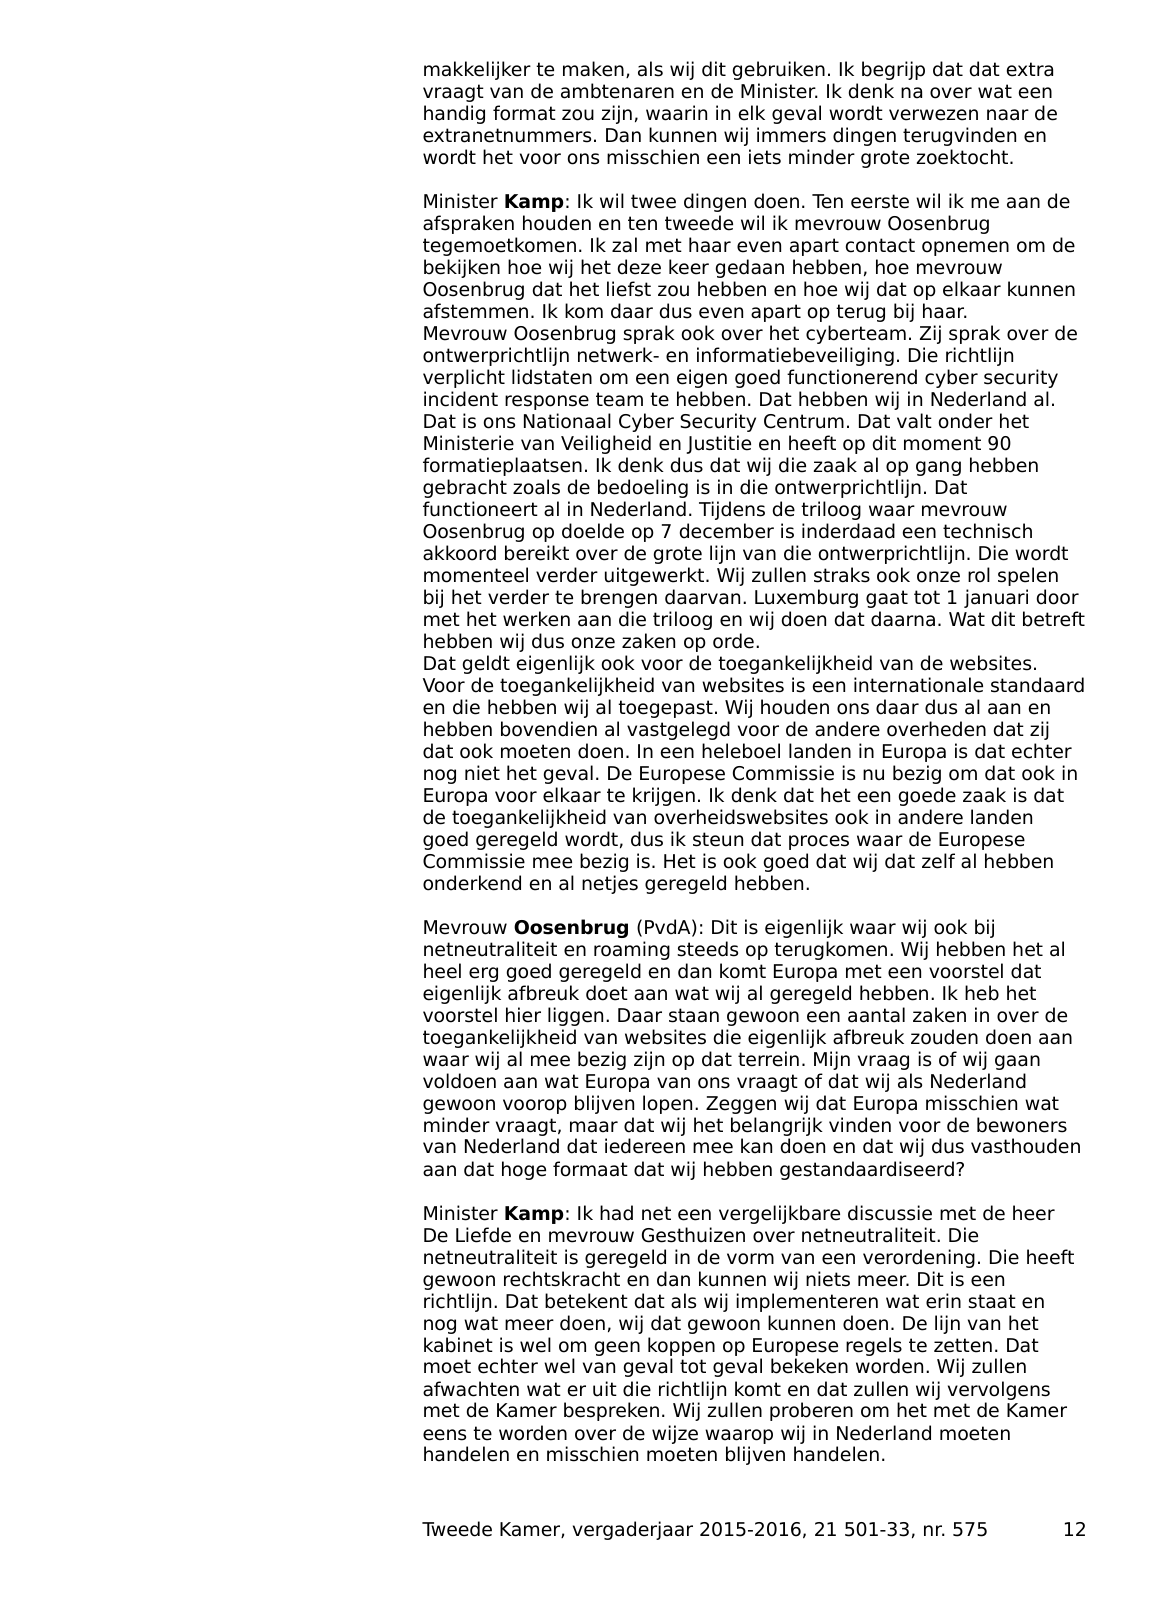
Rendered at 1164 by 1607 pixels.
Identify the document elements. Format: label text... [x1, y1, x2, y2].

text Minister Kamp: Ik wil twee dingen doen. Ten eerste wil ik me aan de afspraken houden en ten tweede wil ik mevrouw Oosenbrug tegemoetkomen. Ik zal met haar even apart contact opnemen om de bekijken hoe wij het deze keer gedaan hebben, hoe mevrouw Oosenbrug dat het liefst zou hebben en hoe wij dat op elkaar kunnen afstemmen. Ik kom daar dus even apart op terug bij haar. [422, 191, 1087, 323]
text makkelijker te maken, als wij dit gebruiken. Ik begrijp dat dat extra vraagt van de ambtenaren en de Minister. Ik denk na over wat een handig format zou zijn, waarin in elk geval wordt verwezen naar de extranetnummers. Dan kunnen wij immers dingen terugvinden en wordt het voor ons misschien een iets minder grote zoektocht. [422, 59, 1087, 169]
text Dat geldt eigenlijk ook voor de toegankelijkheid van de websites. Voor de toegankelijkheid van websites is een internationale standaard en die hebben wij al toegepast. Wij houden ons daar dus al aan en hebben bovendien al vastgelegd voor de andere overheden dat zij dat ook moeten doen. In een heleboel landen in Europa is dat echter nog niet het geval. De Europese Commissie is nu bezig om dat ook in Europa voor elkaar te krijgen. Ik denk dat het een goede zaak is dat de toegankelijkheid van overheidswebsites ook in andere landen goed geregeld wordt, dus ik steun dat proces waar de Europese Commissie mee bezig is. Het is ook goed dat wij dat zelf al hebben onderkend en al netjes geregeld hebben. [422, 653, 1087, 894]
text Mevrouw Oosenbrug (PvdA): Dit is eigenlijk waar wij ook bij netneutraliteit en roaming steeds op terugkomen. Wij hebben het al heel erg goed geregeld en dan komt Europa met een voorstel dat eigenlijk afbreuk doet aan wat wij al geregeld hebben. Ik heb het voorstel hier liggen. Daar staan gewoon een aantal zaken in over de toegankelijkheid van websites die eigenlijk afbreuk zouden doen aan waar wij al mee bezig zijn op dat terrein. Mijn vraag is of wij gaan voldoen aan wat Europa van ons vraagt of dat wij als Nederland gewoon voorop blijven lopen. Zeggen wij dat Europa misschien wat minder vraagt, maar dat wij het belangrijk vinden voor de bewoners van Nederland dat iedereen mee kan doen en dat wij dus vasthouden aan dat hoge formaat dat wij hebben gestandaardiseerd? [422, 917, 1087, 1180]
text Mevrouw Oosenbrug sprak ook over het cyberteam. Zij sprak over de ontwerprichtlijn netwerk- en informatiebeveiliging. Die richtlijn verplicht lidstaten om een eigen goed functionerend cyber security incident response team te hebben. Dat hebben wij in Nederland al. Dat is ons Nationaal Cyber Security Centrum. Dat valt onder het Ministerie van Veiligheid en Justitie en heeft op dit moment 90 formatieplaatsen. Ik denk dus dat wij die zaak al op gang hebben gebracht zoals de bedoeling is in die ontwerprichtlijn. Dat functioneert al in Nederland. Tijdens de triloog waar mevrouw Oosenbrug op doelde op 7 december is inderdaad een technisch akkoord bereikt over de grote lijn van die ontwerprichtlijn. Die wordt momenteel verder uitgewerkt. Wij zullen straks ook onze rol spelen bij het verder te brengen daarvan. Luxemburg gaat tot 1 januari door met het werken aan die triloog en wij doen dat daarna. Wat dit betreft hebben wij dus onze zaken op orde. [422, 323, 1087, 653]
text Minister Kamp: Ik had net een vergelijkbare discussie met de heer De Liefde en mevrouw Gesthuizen over netneutraliteit. Die netneutraliteit is geregeld in de vorm van een verordening. Die heeft gewoon rechtskracht en dan kunnen wij niets meer. Dit is een richtlijn. Dat betekent dat als wij implementeren wat erin staat en nog wat meer doen, wij dat gewoon kunnen doen. De lijn van het kabinet is wel om geen koppen op Europese regels te zetten. Dat moet echter wel van geval tot geval bekeken worden. Wij zullen afwachten wat er uit die richtlijn komt en dat zullen wij vervolgens met de Kamer bespreken. Wij zullen proberen om het met de Kamer eens te worden over de wijze waarop wij in Nederland moeten handelen en misschien moeten blijven handelen. [422, 1203, 1087, 1466]
